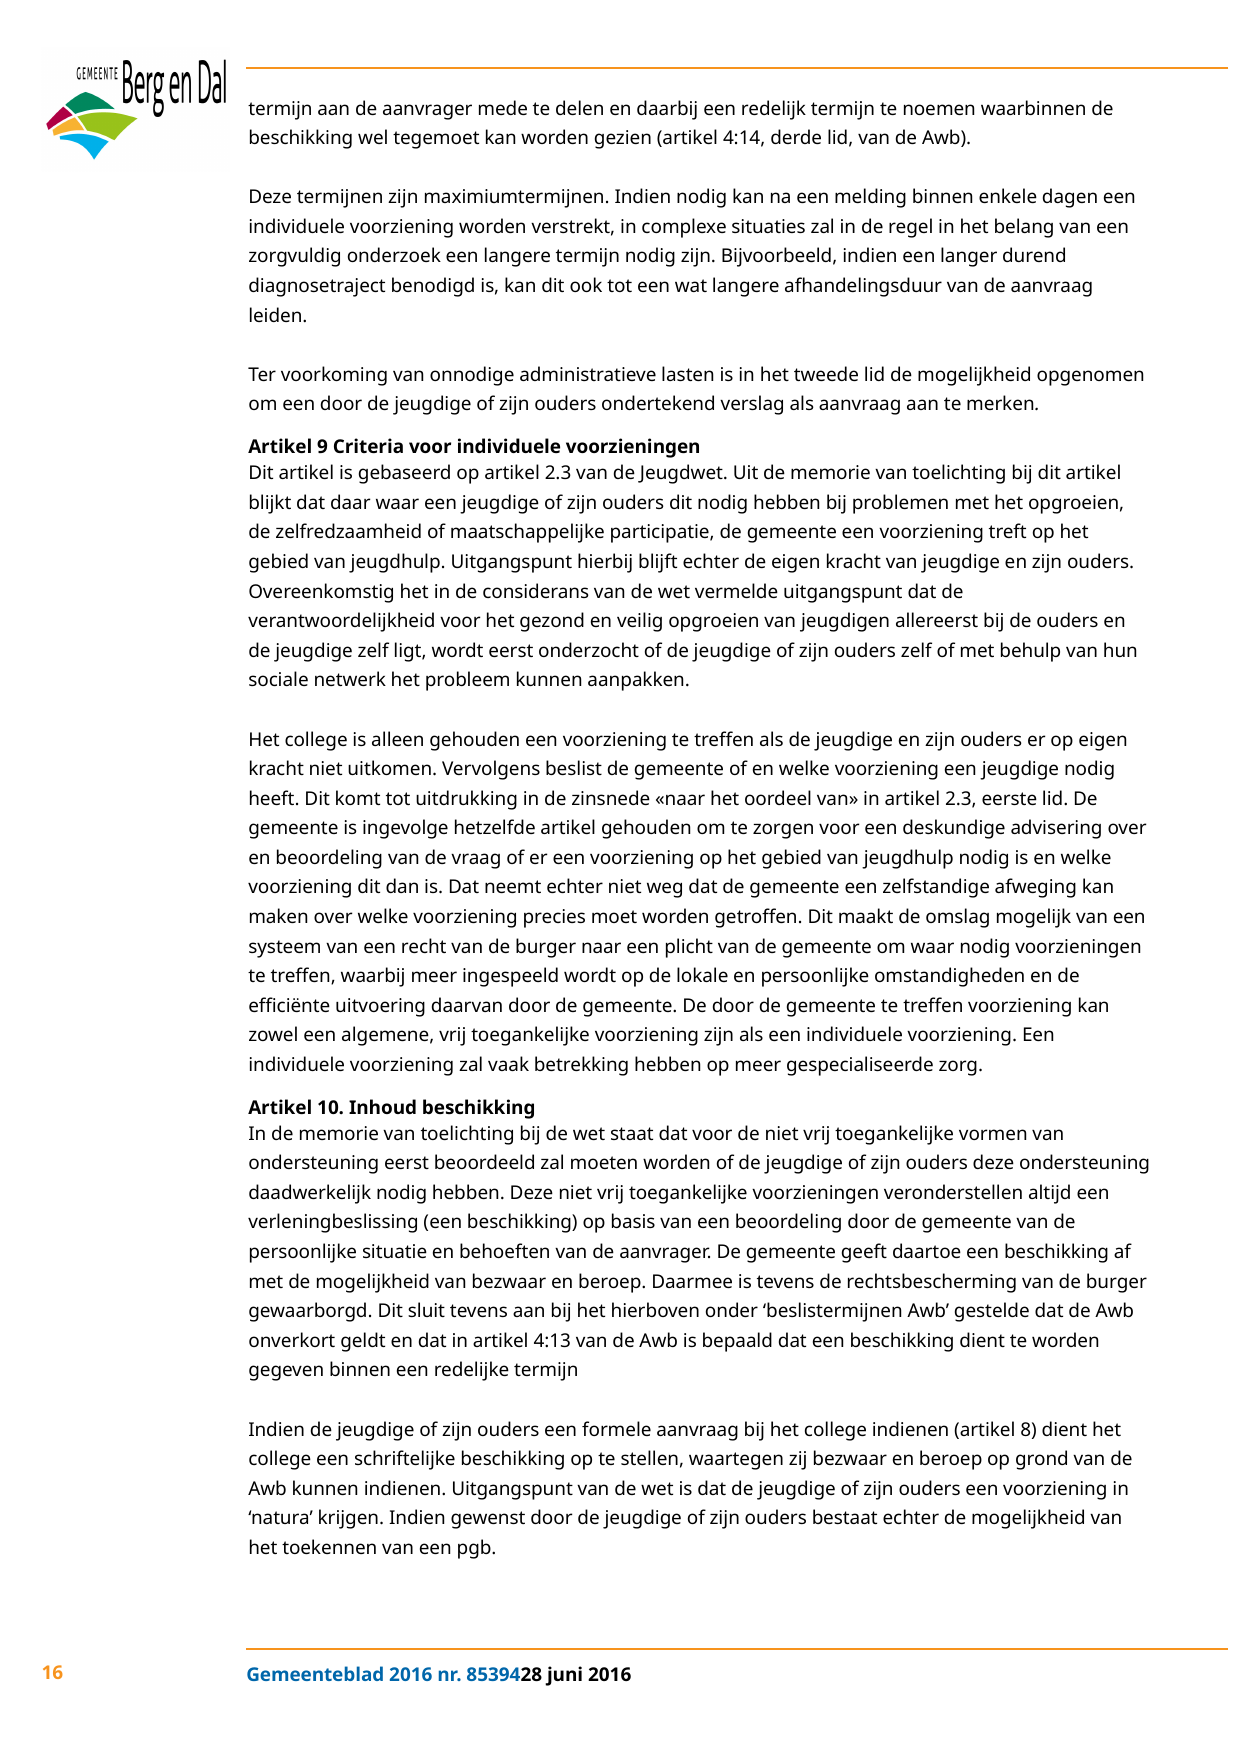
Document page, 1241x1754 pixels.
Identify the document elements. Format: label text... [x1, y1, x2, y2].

text Dit artikel is gebaseerd op artikel 2.3 van de Jeugdwet. Uit de memorie van toelichting bij dit artikel blijkt dat daar waar een jeugdige of zijn ouders dit nodig hebben bij problemen met het opgroeien, de zelfredzaamheid of maatschappelijke participatie, de gemeente een voorziening treft op het gebied van jeugdhulp. Uitgangspunt hierbij blijft echter de eigen kracht van jeugdige en zijn ouders. Overeenkomstig het in de considerans van de wet vermelde uitgangspunt dat de verantwoordelijkheid voor het gezond en veilig opgroeien van jeugdigen allereerst bij de ouders en de jeugdige zelf ligt, wordt eerst onderzocht of de jeugdige of zijn ouders zelf of met behulp van hun sociale netwerk het probleem kunnen aanpakken. [248, 459, 1152, 692]
text termijn aan de aanvrager mede te delen en daarbij een redelijk termijn te noemen waarbinnen de beschikking wel tegemoet kan worden gezien (artikel 4:14, derde lid, van de Awb). [248, 95, 1152, 150]
text In de memorie van toelichting bij de wet staat dat voor de niet vrij toegankelijke vormen van ondersteuning eerst beoordeeld zal moeten worden of de jeugdige of zijn ouders deze ondersteuning daadwerkelijk nodig hebben. Deze niet vrij toegankelijke voorzieningen veronderstellen altijd een verleningbeslissing (een beschikking) op basis van een beoordeling door de gemeente van de persoonlijke situatie en behoeften van de aanvrager. De gemeente geeft daartoe een beschikking af met de mogelijkheid van bezwaar en beroep. Daarmee is tevens de rechtsbescherming van de burger gewaarborgd. Dit sluit tevens aan bij het hierboven onder ‘beslistermijnen Awb’ gestelde dat de Awb onverkort geldt en dat in artikel 4:13 van de Awb is bepaald dat een beschikking dient te worden gegeven binnen een redelijke termijn [248, 1120, 1152, 1382]
text Ter voorkoming van onnodige administratieve lasten is in het tweede lid de mogelijkheid opgenomen om een door de jeugdige of zijn ouders ondertekend verslag als aanvraag aan te merken. [248, 361, 1152, 416]
text Het college is alleen gehouden een voorziening te treffen als de jeugdige en zijn ouders er op eigen kracht niet uitkomen. Vervolgens beslist de gemeente of en welke voorziening een jeugdige nodig heeft. Dit komt tot uitdrukking in de zinsnede «naar het oordeel van» in artikel 2.3, eerste lid. De gemeente is ingevolge hetzelfde artikel gehouden om te zorgen voor een deskundige advisering over en beoordeling van de vraag of er een voorziening op het gebied van jeugdhulp nodig is en welke voorziening dit dan is. Dat neemt echter niet weg dat de gemeente een zelfstandige afweging kan maken over welke voorziening precies moet worden getroffen. Dit maakt de omslag mogelijk van een systeem van een recht van de burger naar een plicht van de gemeente om waar nodig voorzieningen te treffen, waarbij meer ingespeeld wordt op de lokale en persoonlijke omstandigheden en de efficiënte uitvoering daarvan door de gemeente. De door de gemeente te treffen voorziening kan zowel een algemene, vrij toegankelijke voorziening zijn als een individuele voorziening. Een individuele voorziening zal vaak betrekking hebben op meer gespecialiseerde zorg. [248, 726, 1152, 1077]
text Artikel 9 Criteria voor individuele voorzieningen [248, 434, 1152, 459]
text Indien de jeugdige of zijn ouders een formele aanvraag bij het college indienen (artikel 8) dient het college een schriftelijke beschikking op te stellen, waartegen zij bezwaar en beroep op grond van de Awb kunnen indienen. Uitgangspunt van de wet is dat de jeugdige of zijn ouders een voorziening in ‘natura’ krijgen. Indien gewenst door de jeugdige of zijn ouders bestaat echter de mogelijkheid van het toekennen van een pgb. [248, 1416, 1152, 1560]
picture [41, 47, 231, 172]
text Artikel 10. Inhoud beschikking [248, 1094, 1152, 1120]
text Deze termijnen zijn maximiumtermijnen. Indien nodig kan na een melding binnen enkele dagen een individuele voorziening worden verstrekt, in complexe situaties zal in de regel in het belang van een zorgvuldig onderzoek een langere termijn nodig zijn. Bijvoorbeeld, indien een langer durend diagnosetraject benodigd is, kan dit ook tot een wat langere afhandelingsduur van de aanvraag leiden. [248, 183, 1152, 328]
